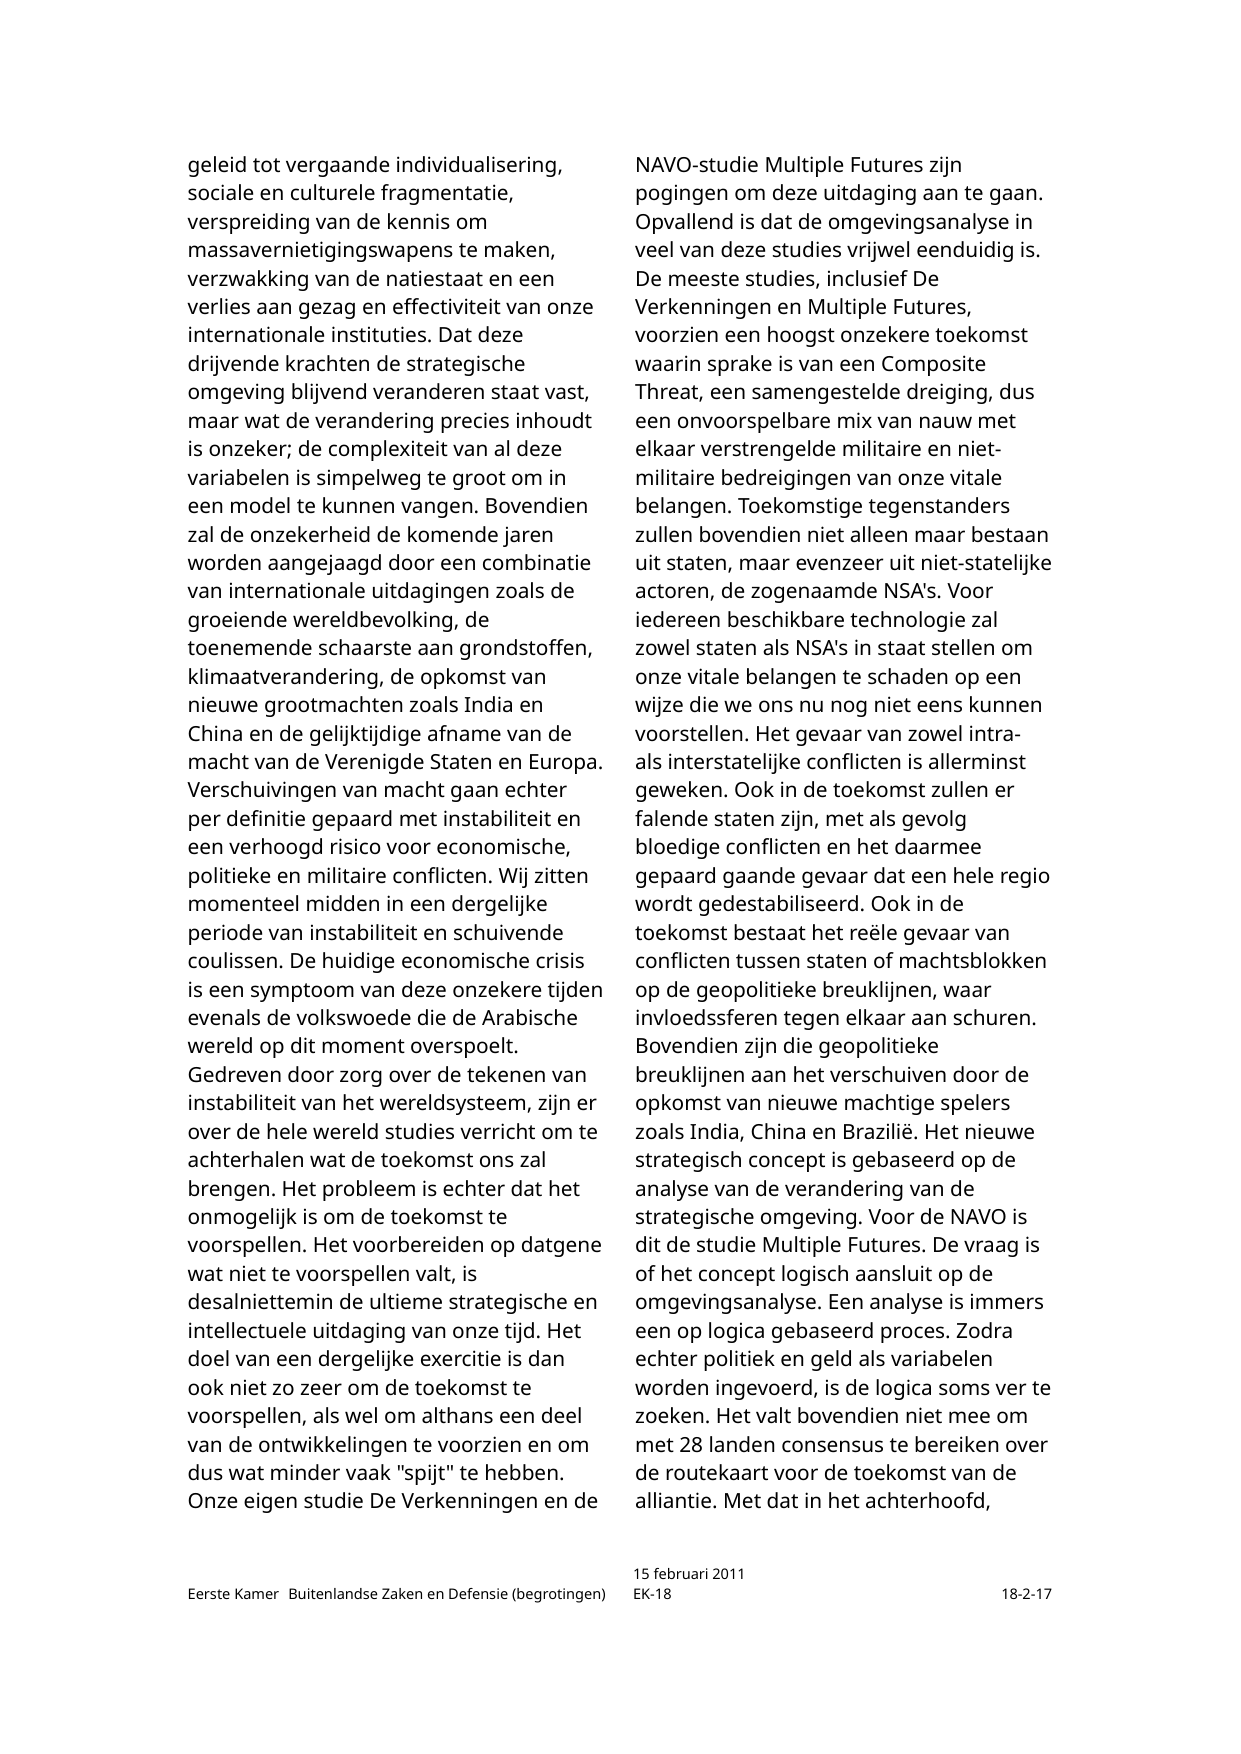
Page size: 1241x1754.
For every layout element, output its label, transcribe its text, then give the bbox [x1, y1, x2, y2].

text Onze eigen studie De Verkenningen en de [187, 1487, 605, 1515]
text Gedreven door zorg over de tekenen van instabiliteit van het wereldsysteem, zijn er over de hele wereld studies verricht om te achterhalen wat de toekomst ons zal brengen. Het probleem is echter dat het onmogelijk is om de toekomst te voorspellen. Het voorbereiden op datgene wat niet te voorspellen valt, is desalniettemin de ultieme strategische en intellectuele uitdaging van onze tijd. Het doel van een dergelijke exercitie is dan ook niet zo zeer om de toekomst te voorspellen, als wel om althans een deel van de ontwikkelingen te voorzien en om dus wat minder vaak "spijt" te hebben. [187, 1060, 605, 1487]
text geleid tot vergaande individualisering, sociale en culturele fragmentatie, verspreiding van de kennis om massavernietigingswapens te maken, verzwakking van de natiestaat en een verlies aan gezag en effectiviteit van onze internationale instituties. Dat deze drijvende krachten de strategische omgeving blijvend veranderen staat vast, maar wat de verandering precies inhoudt is onzeker; de complexiteit van al deze variabelen is simpelweg te groot om in een model te kunnen vangen. Bovendien zal de onzekerheid de komende jaren worden aangejaagd door een combinatie van internationale uitdagingen zoals de groeiende wereldbevolking, de toenemende schaarste aan grondstoffen, klimaatverandering, de opkomst van nieuwe grootmachten zoals India en China en de gelijktijdige afname van de macht van de Verenigde Staten en Europa. Verschuivingen van macht gaan echter per definitie gepaard met instabiliteit en een verhoogd risico voor economische, politieke en militaire conflicten. Wij zitten momenteel midden in een dergelijke periode van instabiliteit en schuivende coulissen. De huidige economische crisis is een symptoom van deze onzekere tijden evenals de volkswoede die de Arabische wereld op dit moment overspoelt. [187, 150, 605, 1060]
text NAVO-studie Multiple Futures zijn pogingen om deze uitdaging aan te gaan. Opvallend is dat de omgevingsanalyse in veel van deze studies vrijwel eenduidig is. De meeste studies, inclusief De Verkenningen en Multiple Futures, voorzien een hoogst onzekere toekomst waarin sprake is van een Composite Threat, een samengestelde dreiging, dus een onvoorspelbare mix van nauw met elkaar verstrengelde militaire en niet-militaire bedreigingen van onze vitale belangen. Toekomstige tegenstanders zullen bovendien niet alleen maar bestaan uit staten, maar evenzeer uit niet-statelijke actoren, de zogenaamde NSA's. Voor iedereen beschikbare technologie zal zowel staten als NSA's in staat stellen om onze vitale belangen te schaden op een wijze die we ons nu nog niet eens kunnen voorstellen. Het gevaar van zowel intra- als interstatelijke conflicten is allerminst geweken. Ook in de toekomst zullen er falende staten zijn, met als gevolg bloedige conflicten en het daarmee gepaard gaande gevaar dat een hele regio wordt gedestabiliseerd. Ook in de toekomst bestaat het reële gevaar van conflicten tussen staten of machtsblokken op de geopolitieke breuklijnen, waar invloedssferen tegen elkaar aan schuren. Bovendien zijn die geopolitieke breuklijnen aan het verschuiven door de opkomst van nieuwe machtige spelers zoals India, China en Brazilië. Het nieuwe strategisch concept is gebaseerd op de analyse van de verandering van de strategische omgeving. Voor de NAVO is dit de studie Multiple Futures. De vraag is of het concept logisch aansluit op de omgevingsanalyse. Een analyse is immers een op logica gebaseerd proces. Zodra echter politiek en geld als variabelen worden ingevoerd, is de logica soms ver te zoeken. Het valt bovendien niet mee om met 28 landen consensus te bereiken over de routekaart voor de toekomst van de alliantie. Met dat in het achterhoofd, [635, 150, 1053, 1515]
